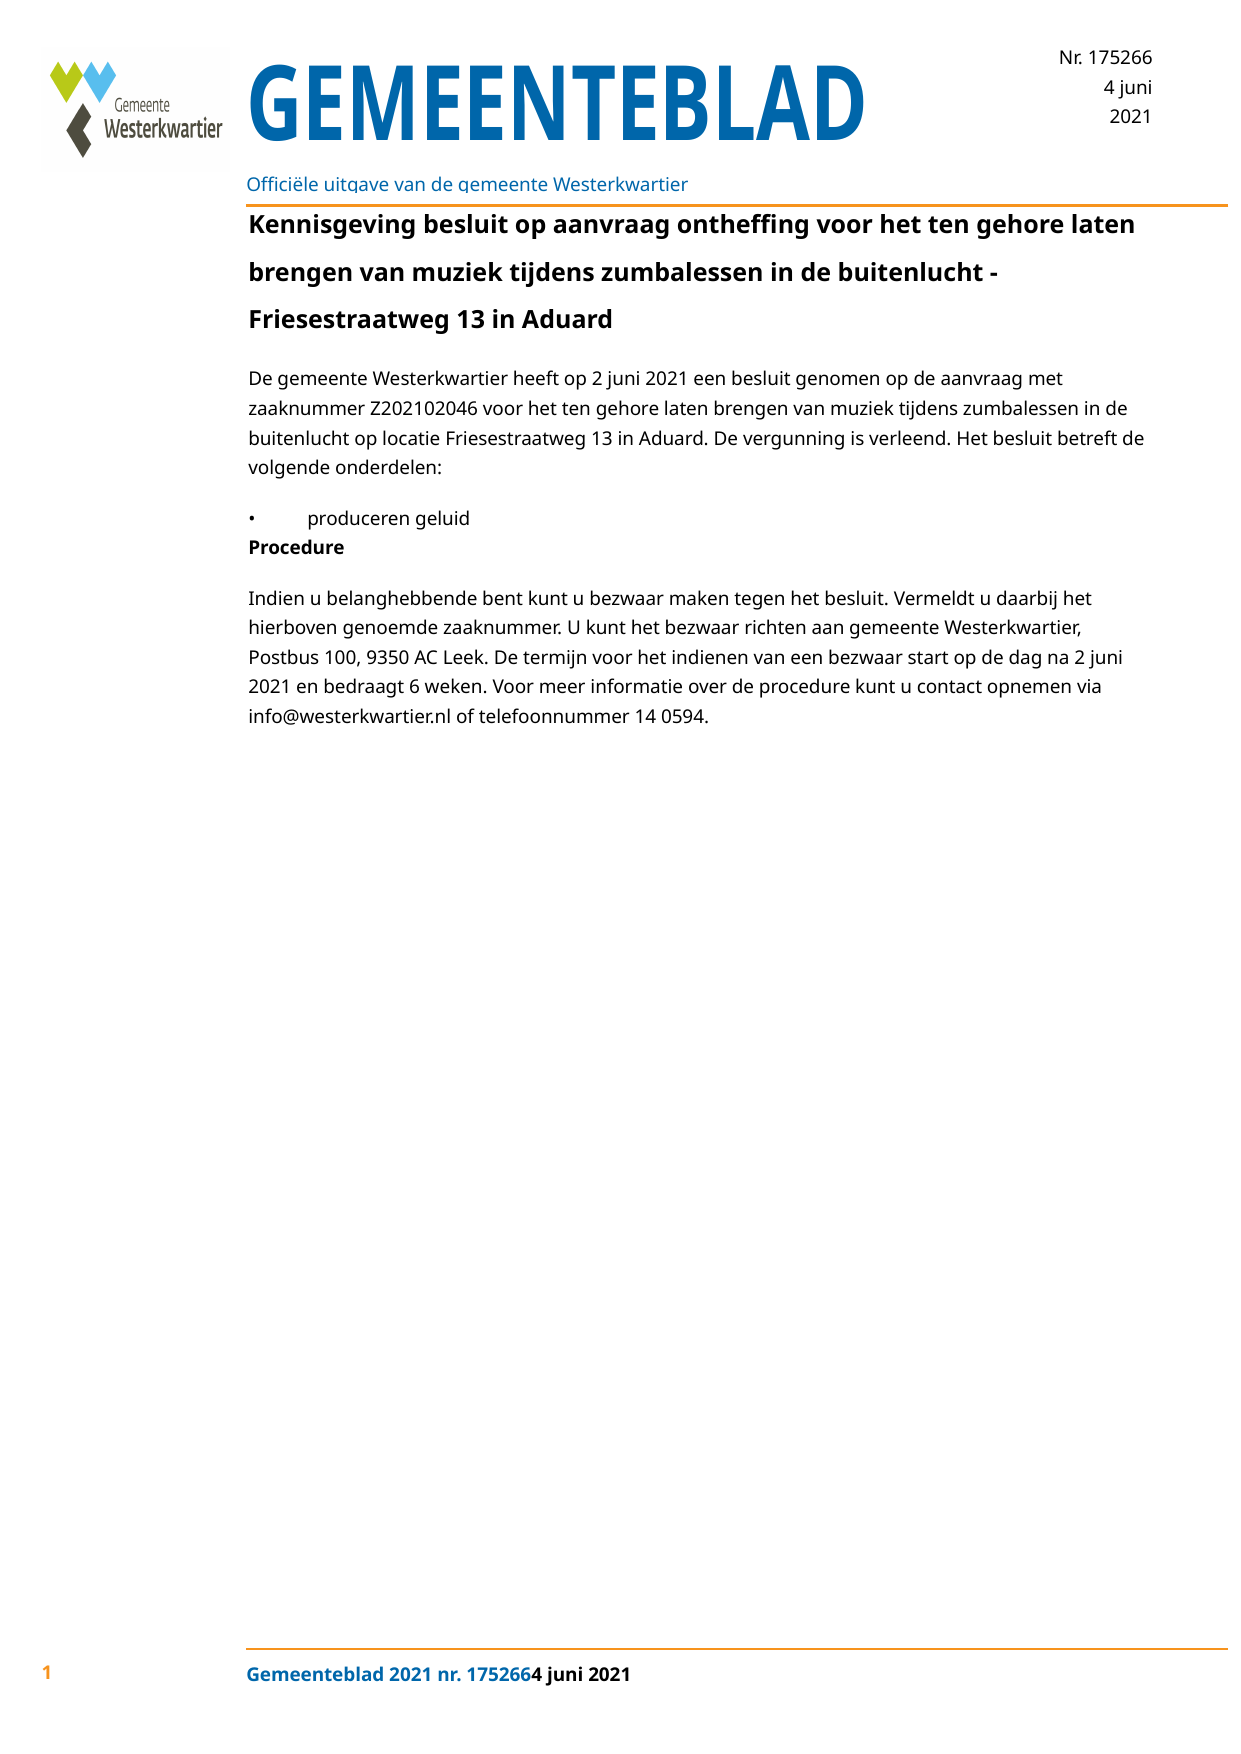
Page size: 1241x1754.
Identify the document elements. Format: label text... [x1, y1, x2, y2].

picture [41, 47, 231, 172]
text Indien u belanghebbende bent kunt u bezwaar maken tegen het besluit. Vermeldt u daarbij het hierboven genoemde zaaknummer. U kunt het bezwaar richten aan gemeente Westerkwartier, Postbus 100, 9350 AC Leek. De termijn voor het indienen van een bezwaar start op de dag na 2 juni 2021 en bedraagt 6 weken. Voor meer informatie over de procedure kunt u contact opnemen via info@westerkwartier.nl of telefoonnummer 14 0594. [248, 585, 1152, 729]
text Kennisgeving besluit op aanvraag ontheffing voor het ten gehore laten brengen van muziek tijdens zumbalessen in de buitenlucht - Friesestraatweg 13 in Aduard [248, 207, 1152, 336]
list produceren geluid [248, 505, 1152, 530]
text Procedure [248, 534, 1152, 560]
text De gemeente Westerkwartier heeft op 2 juni 2021 een besluit genomen op de aanvraag met zaaknummer Z202102046 voor het ten gehore laten brengen van muziek tijdens zumbalessen in de buitenlucht op locatie Friesestraatweg 13 in Aduard. De vergunning is verleend. Het besluit betreft de volgende onderdelen: [248, 366, 1152, 480]
